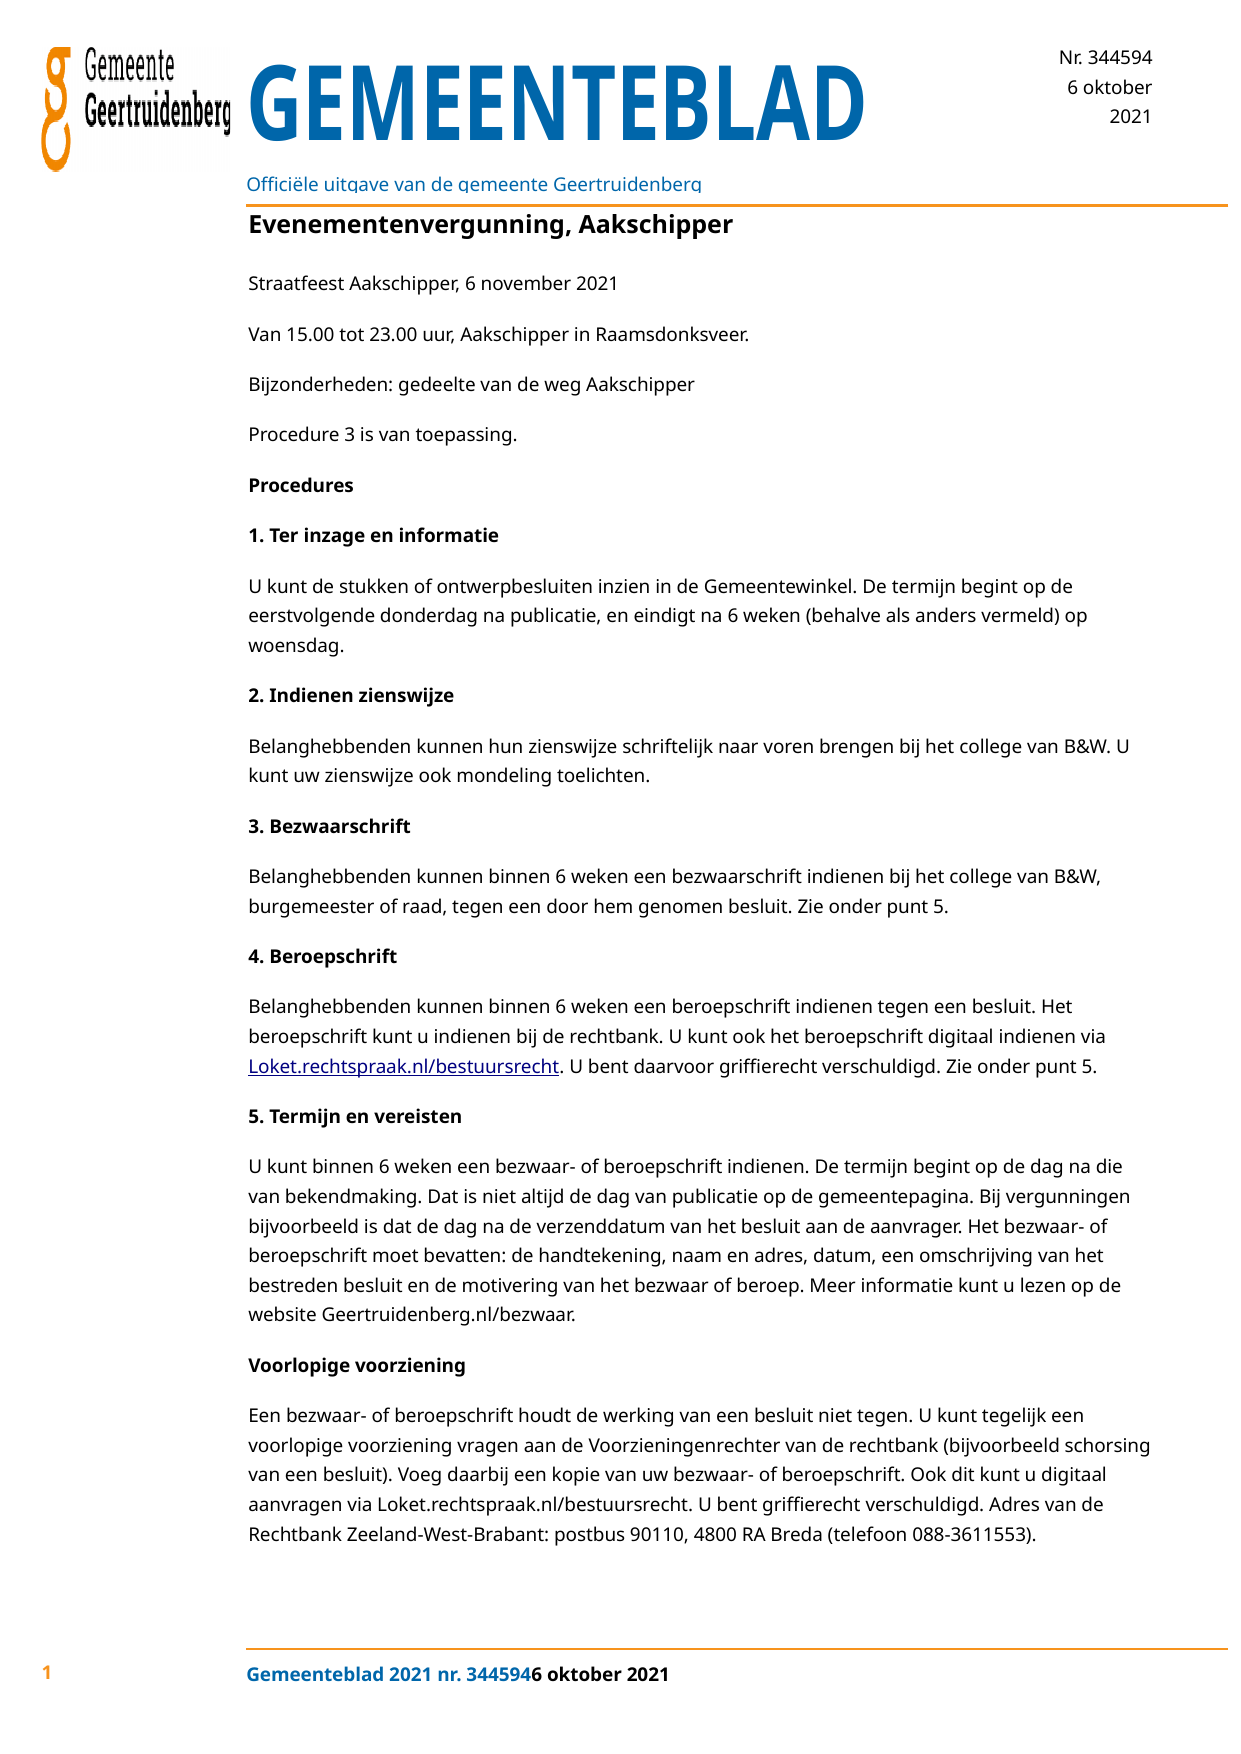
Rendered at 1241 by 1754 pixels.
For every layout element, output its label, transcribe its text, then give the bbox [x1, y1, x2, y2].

text 5. Termijn en vereisten [248, 1103, 1152, 1129]
text U kunt binnen 6 weken een bezwaar- of beroepschrift indienen. De termijn begint op de dag na die van bekendmaking. Dat is niet altijd de dag van publicatie op de gemeentepagina. Bij vergunningen bijvoorbeeld is dat de dag na de verzenddatum van het besluit aan de aanvrager. Het bezwaar- of beroepschrift moet bevatten: de handtekening, naam en adres, datum, een omschrijving van het bestreden besluit en de motivering van het bezwaar of beroep. Meer informatie kunt u lezen op de website Geertruidenberg.nl/bezwaar. [248, 1154, 1152, 1327]
text Procedures [248, 472, 1152, 498]
text U kunt de stukken of ontwerpbesluiten inzien in de Gemeentewinkel. De termijn begint op de eerstvolgende donderdag na publicatie, en eindigt na 6 weken (behalve als anders vermeld) op woensdag. [248, 573, 1152, 658]
text Evenementenvergunning, Aakschipper [248, 207, 1152, 241]
text Straatfeest Aakschipper, 6 november 2021 [248, 270, 1152, 296]
text 2. Indienen zienswijze [248, 682, 1152, 708]
text Van 15.00 tot 23.00 uur, Aakschipper in Raamsdonksveer. [248, 321, 1152, 346]
text 4. Beroepschrift [248, 943, 1152, 969]
text 3. Bezwaarschrift [248, 813, 1152, 838]
text Belanghebbenden kunnen binnen 6 weken een beroepschrift indienen tegen een besluit. Het beroepschrift kunt u indienen bij de rechtbank. U kunt ook het beroepschrift digitaal indienen via Loket.rechtspraak.nl/bestuursrecht. U bent daarvoor griffierecht verschuldigd. Zie onder punt 5. [248, 994, 1152, 1078]
text Bijzonderheden: gedeelte van de weg Aakschipper [248, 371, 1152, 397]
text Procedure 3 is van toepassing. [248, 422, 1152, 447]
picture [41, 47, 231, 172]
text Voorlopige voorziening [248, 1352, 1152, 1378]
text Belanghebbenden kunnen binnen 6 weken een bezwaarschrift indienen bij het college van B&W, burgemeester of raad, tegen een door hem genomen besluit. Zie onder punt 5. [248, 863, 1152, 918]
text 1. Ter inzage en informatie [248, 522, 1152, 548]
text Een bezwaar- of beroepschrift houdt de werking van een besluit niet tegen. U kunt tegelijk een voorlopige voorziening vragen aan de Voorzieningenrechter van de rechtbank (bijvoorbeeld schorsing van een besluit). Voeg daarbij een kopie van uw bezwaar- of beroepschrift. Ook dit kunt u digitaal aanvragen via Loket.rechtspraak.nl/bestuursrecht. U bent griffierecht verschuldigd. Adres van de Rechtbank Zeeland-West-Brabant: postbus 90110, 4800 RA Breda (telefoon 088-3611553). [248, 1402, 1152, 1546]
text Belanghebbenden kunnen hun zienswijze schriftelijk naar voren brengen bij het college van B&W. U kunt uw zienswijze ook mondeling toelichten. [248, 733, 1152, 788]
